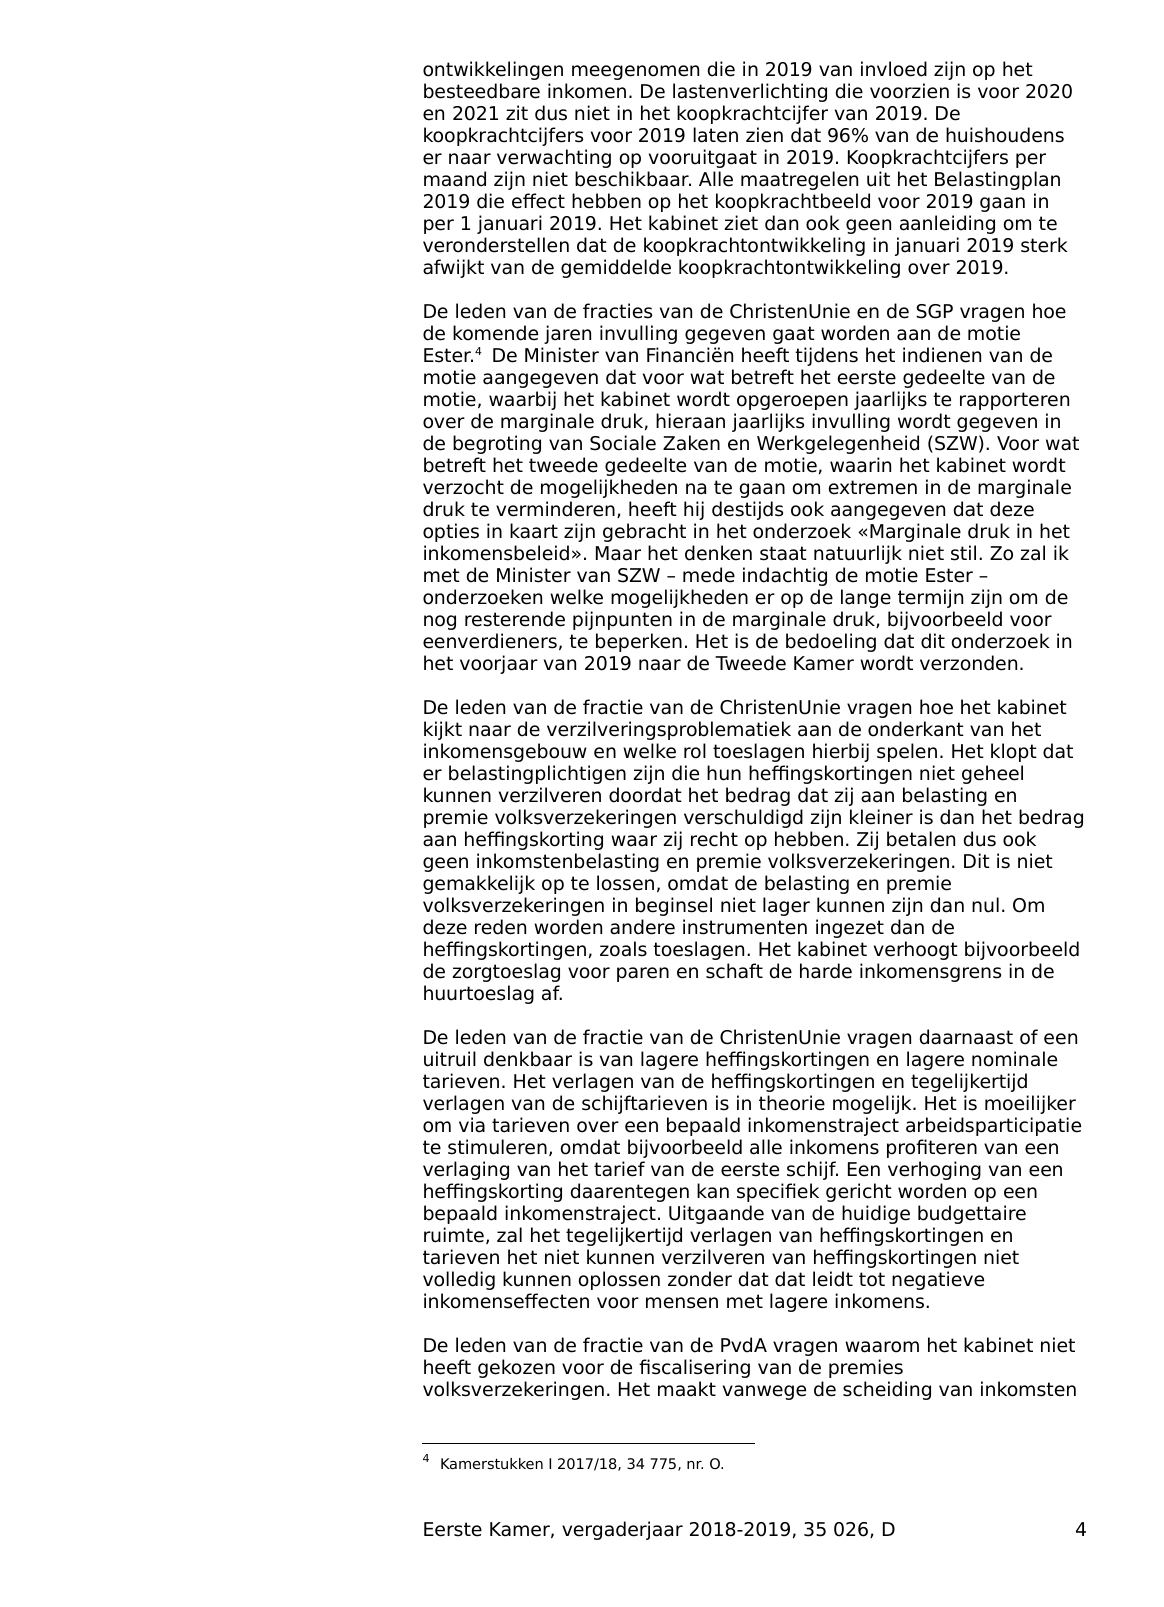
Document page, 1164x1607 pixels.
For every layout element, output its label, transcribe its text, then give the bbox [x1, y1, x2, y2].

text Kamerstukken I 2017/18, 34 775, nr. O. [422, 1452, 1087, 1474]
text De leden van de fractie van de ChristenUnie vragen hoe het kabinet kijkt naar de verzilveringsproblematiek aan de onderkant van het inkomensgebouw en welke rol toeslagen hierbij spelen. Het klopt dat er belastingplichtigen zijn die hun heffingskortingen niet geheel kunnen verzilveren doordat het bedrag dat zij aan belasting en premie volksverzekeringen verschuldigd zijn kleiner is dan het bedrag aan heffingskorting waar zij recht op hebben. Zij betalen dus ook geen inkomstenbelasting en premie volksverzekeringen. Dit is niet gemakkelijk op te lossen, omdat de belasting en premie volksverzekeringen in beginsel niet lager kunnen zijn dan nul. Om deze reden worden andere instrumenten ingezet dan de heffingskortingen, zoals toeslagen. Het kabinet verhoogt bijvoorbeeld de zorgtoeslag voor paren en schaft de harde inkomensgrens in de huurtoeslag af. [422, 697, 1087, 1004]
text De leden van de fractie van de ChristenUnie vragen daarnaast of een uitruil denkbaar is van lagere heffingskortingen en lagere nominale tarieven. Het verlagen van de heffingskortingen en tegelijkertijd verlagen van de schijftarieven is in theorie mogelijk. Het is moeilijker om via tarieven over een bepaald inkomenstraject arbeidsparticipatie te stimuleren, omdat bijvoorbeeld alle inkomens profiteren van een verlaging van het tarief van de eerste schijf. Een verhoging van een heffingskorting daarentegen kan specifiek gericht worden op een bepaald inkomenstraject. Uitgaande van de huidige budgettaire ruimte, zal het tegelijkertijd verlagen van heffingskortingen en tarieven het niet kunnen verzilveren van heffingskortingen niet volledig kunnen oplossen zonder dat dat leidt tot negatieve inkomenseffecten voor mensen met lagere inkomens. [422, 1027, 1087, 1312]
text ontwikkelingen meegenomen die in 2019 van invloed zijn op het besteedbare inkomen. De lastenverlichting die voorzien is voor 2020 en 2021 zit dus niet in het koopkrachtcijfer van 2019. De koopkrachtcijfers voor 2019 laten zien dat 96% van de huishoudens er naar verwachting op vooruitgaat in 2019. Koopkrachtcijfers per maand zijn niet beschikbaar. Alle maatregelen uit het Belastingplan 2019 die effect hebben op het koopkrachtbeeld voor 2019 gaan in per 1 januari 2019. Het kabinet ziet dan ook geen aanleiding om te veronderstellen dat de koopkrachtontwikkeling in januari 2019 sterk afwijkt van de gemiddelde koopkrachtontwikkeling over 2019. [422, 59, 1087, 279]
text De leden van de fracties van de ChristenUnie en de SGP vragen hoe de komende jaren invulling gegeven gaat worden aan de motie Ester. De Minister van Financiën heeft tijdens het indienen van de motie aangegeven dat voor wat betreft het eerste gedeelte van de motie, waarbij het kabinet wordt opgeroepen jaarlijks te rapporteren over de marginale druk, hieraan jaarlijks invulling wordt gegeven in de begroting van Sociale Zaken en Werkgelegenheid (SZW). Voor wat betreft het tweede gedeelte van de motie, waarin het kabinet wordt verzocht de mogelijkheden na te gaan om extremen in de marginale druk te verminderen, heeft hij destijds ook aangegeven dat deze opties in kaart zijn gebracht in het onderzoek «Marginale druk in het inkomensbeleid». Maar het denken staat natuurlijk niet stil. Zo zal ik met de Minister van SZW – mede indachtig de motie Ester – onderzoeken welke mogelijkheden er op de lange termijn zijn om de nog resterende pijnpunten in de marginale druk, bijvoorbeeld voor eenverdieners, te beperken. Het is de bedoeling dat dit onderzoek in het voorjaar van 2019 naar de Tweede Kamer wordt verzonden. [422, 301, 1087, 675]
text De leden van de fractie van de PvdA vragen waarom het kabinet niet heeft gekozen voor de fiscalisering van de premies volksverzekeringen. Het maakt vanwege de scheiding van inkomsten [422, 1335, 1087, 1401]
